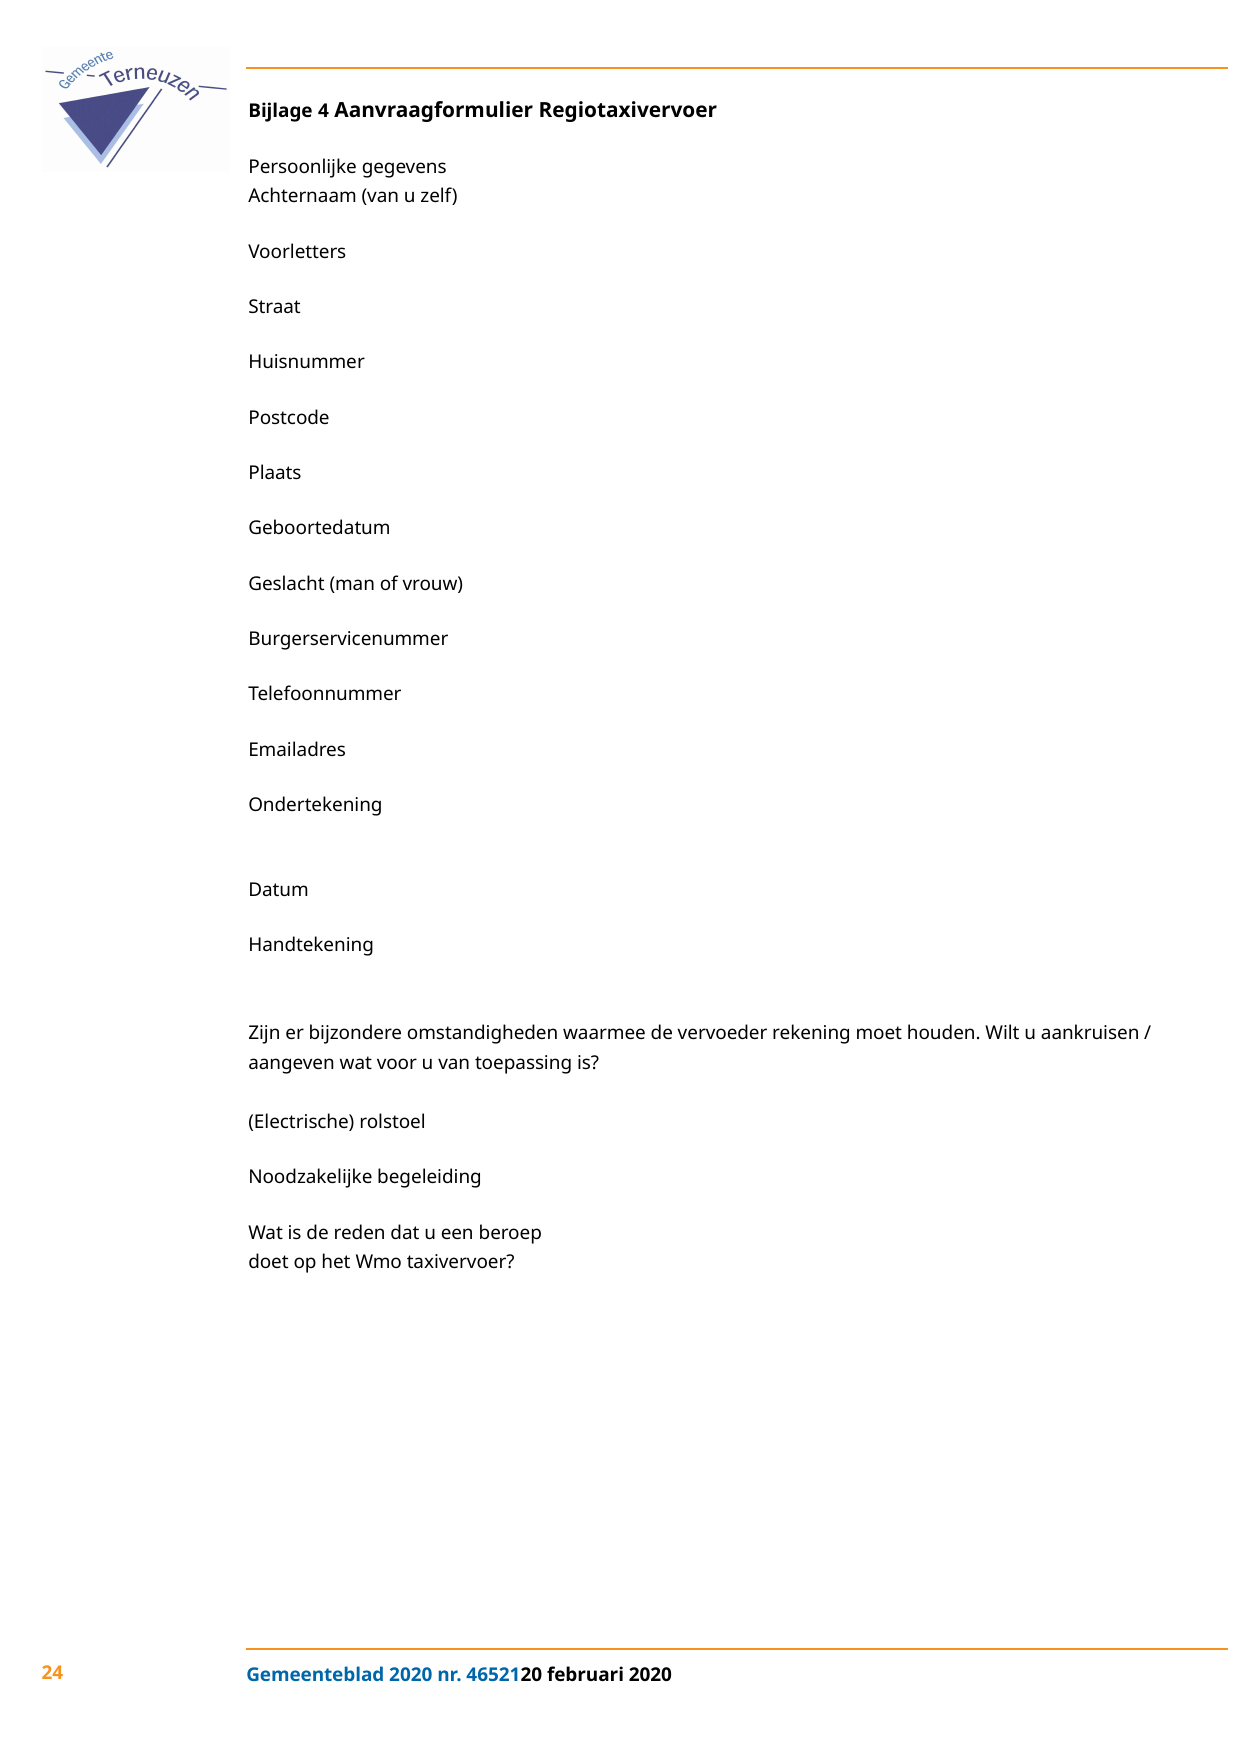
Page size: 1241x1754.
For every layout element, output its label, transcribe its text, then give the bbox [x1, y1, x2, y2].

table_cell [546, 625, 1152, 680]
table_cell [546, 736, 1152, 791]
table_cell [546, 570, 1152, 625]
table_cell Datum [248, 876, 546, 931]
text Bijlage 4 Aanvraagformulier Regiotaxivervoer [248, 95, 1152, 123]
table_cell Noodzakelijke begeleiding [248, 1164, 546, 1219]
table_cell [546, 238, 1152, 293]
table_header Achternaam (van u zelf) [248, 183, 546, 238]
table_cell Wat is de reden dat u een beroep doet op het Wmo taxivervoer? [248, 1219, 546, 1481]
table_cell Burgerservicenummer [248, 625, 546, 680]
table_cell [546, 931, 1152, 987]
table_cell [546, 680, 1152, 736]
table_cell Handtekening [248, 931, 546, 987]
table_cell Huisnummer [248, 349, 546, 404]
table_cell Ondertekening [248, 791, 1152, 876]
table_header [546, 1108, 1152, 1163]
table_cell Geboortedatum [248, 515, 546, 570]
table_cell [546, 876, 1152, 931]
table_cell Straat [248, 293, 546, 348]
table_cell [546, 293, 1152, 348]
table_cell Voorletters [248, 238, 546, 293]
table_cell Geslacht (man of vrouw) [248, 570, 546, 625]
table_header (Electrische) rolstoel [248, 1108, 546, 1163]
table_cell Postcode [248, 404, 546, 459]
table_cell Emailadres [248, 736, 546, 791]
picture [41, 47, 231, 172]
table_header [546, 183, 1152, 238]
table_cell Telefoonnummer [248, 680, 546, 736]
table_cell [546, 1219, 1152, 1481]
table_cell [546, 459, 1152, 514]
text Persoonlijke gegevens [248, 153, 1152, 179]
table_cell Plaats [248, 459, 546, 514]
text Zijn er bijzondere omstandigheden waarmee de vervoeder rekening moet houden. Wilt u aankruisen / aangeven wat voor u van toepassing is? [248, 1019, 1152, 1075]
table_cell [546, 404, 1152, 459]
table_cell [546, 515, 1152, 570]
table_cell [546, 1164, 1152, 1219]
table_cell [546, 349, 1152, 404]
